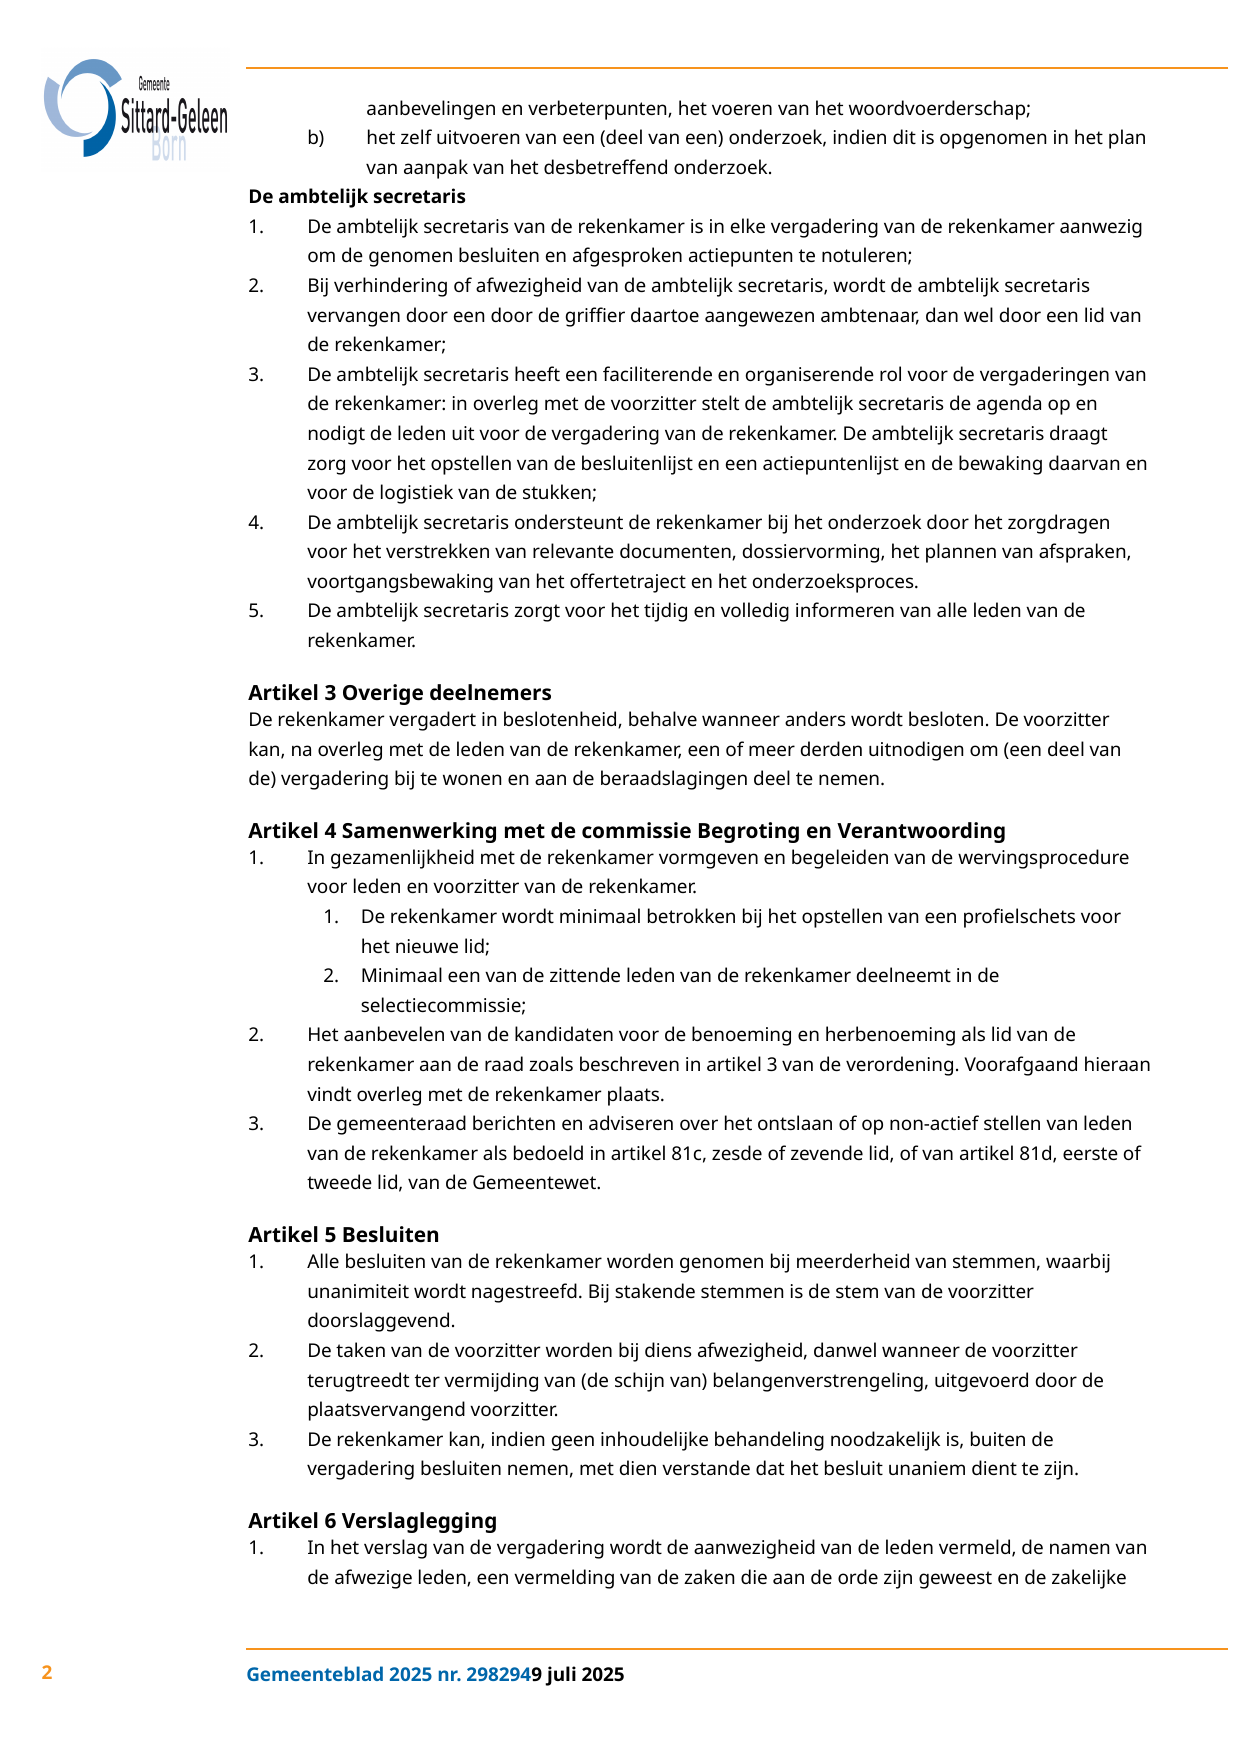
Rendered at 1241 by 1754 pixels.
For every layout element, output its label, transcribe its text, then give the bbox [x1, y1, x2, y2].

list De rekenkamer kan, indien geen inhoudelijke behandeling noodzakelijk is, buiten de vergadering besluiten nemen, met dien verstande dat het besluit unaniem dient te zijn. [248, 1426, 1152, 1481]
list De taken van de voorzitter worden bij diens afwezigheid, danwel wanneer de voorzitter terugtreedt ter vermijding van (de schijn van) belangenverstrengeling, uitgevoerd door de plaatsvervangend voorzitter. [248, 1337, 1152, 1422]
list In het verslag van de vergadering wordt de aanwezigheid van de leden vermeld, de namen van de afwezige leden, een vermelding van de zaken die aan de orde zijn geweest en de zakelijke [248, 1534, 1152, 1590]
text Artikel 6 Verslaglegging [248, 1506, 1152, 1534]
text Artikel 4 Samenwerking met de commissie Begroting en Verantwoording [248, 816, 1152, 844]
list De ambtelijk secretaris zorgt voor het tijdig en volledig informeren van alle leden van de rekenkamer. [248, 598, 1152, 653]
list Het aanbevelen van de kandidaten voor de benoeming en herbenoeming als lid van de rekenkamer aan de raad zoals beschreven in artikel 3 van de verordening. Voorafgaand hieraan vindt overleg met de rekenkamer plaats. [248, 1022, 1152, 1107]
list Bij verhindering of afwezigheid van de ambtelijk secretaris, wordt de ambtelijk secretaris vervangen door een door de griffier daartoe aangewezen ambtenaar, dan wel door een lid van de rekenkamer; [248, 272, 1152, 357]
list het zelf uitvoeren van een (deel van een) onderzoek, indien dit is opgenomen in het plan van aanpak van het desbetreffend onderzoek. [307, 124, 1152, 180]
list De ambtelijk secretaris van de rekenkamer is in elke vergadering van de rekenkamer aanwezig om de genomen besluiten en afgesproken actiepunten te notuleren; [248, 213, 1152, 268]
text De rekenkamer vergadert in beslotenheid, behalve wanneer anders wordt besloten. De voorzitter kan, na overleg met de leden van de rekenkamer, een of meer derden uitnodigen om (een deel van de) vergadering bij te wonen en aan de beraadslagingen deel te nemen. [248, 706, 1152, 791]
list Alle besluiten van de rekenkamer worden genomen bij meerderheid van stemmen, waarbij unanimiteit wordt nagestreefd. Bij stakende stemmen is de stem van de voorzitter doorslaggevend. [248, 1248, 1152, 1333]
list Minimaal een van de zittende leden van de rekenkamer deelneemt in de selectiecommissie; [323, 962, 1152, 1018]
list De rekenkamer wordt minimaal betrokken bij het opstellen van een profielschets voor het nieuwe lid; [323, 903, 1152, 959]
list In gezamenlijkheid met de rekenkamer vormgeven en begeleiden van de wervingsprocedure voor leden en voorzitter van de rekenkamer. [248, 844, 1152, 899]
picture [41, 47, 231, 172]
text De ambtelijk secretaris [248, 183, 1152, 209]
list De ambtelijk secretaris ondersteunt de rekenkamer bij het onderzoek door het zorgdragen voor het verstrekken van relevante documenten, dossiervorming, het plannen van afspraken, voortgangsbewaking van het offertetraject en het onderzoeksproces. [248, 509, 1152, 594]
text Artikel 5 Besluiten [248, 1220, 1152, 1248]
list De gemeenteraad berichten en adviseren over het ontslaan of op non-actief stellen van leden van de rekenkamer als bedoeld in artikel 81c, zesde of zevende lid, of van artikel 81d, eerste of tweede lid, van de Gemeentewet. [248, 1110, 1152, 1195]
text Artikel 3 Overige deelnemers [248, 678, 1152, 706]
list De ambtelijk secretaris heeft een faciliterende en organiserende rol voor de vergaderingen van de rekenkamer: in overleg met de voorzitter stelt de ambtelijk secretaris de agenda op en nodigt de leden uit voor de vergadering van de rekenkamer. De ambtelijk secretaris draagt zorg voor het opstellen van de besluitenlijst en een actiepuntenlijst en de bewaking daarvan en voor de logistiek van de stukken; [248, 361, 1152, 505]
list aanbevelingen en verbeterpunten, het voeren van het woordvoerderschap; [307, 95, 1152, 121]
